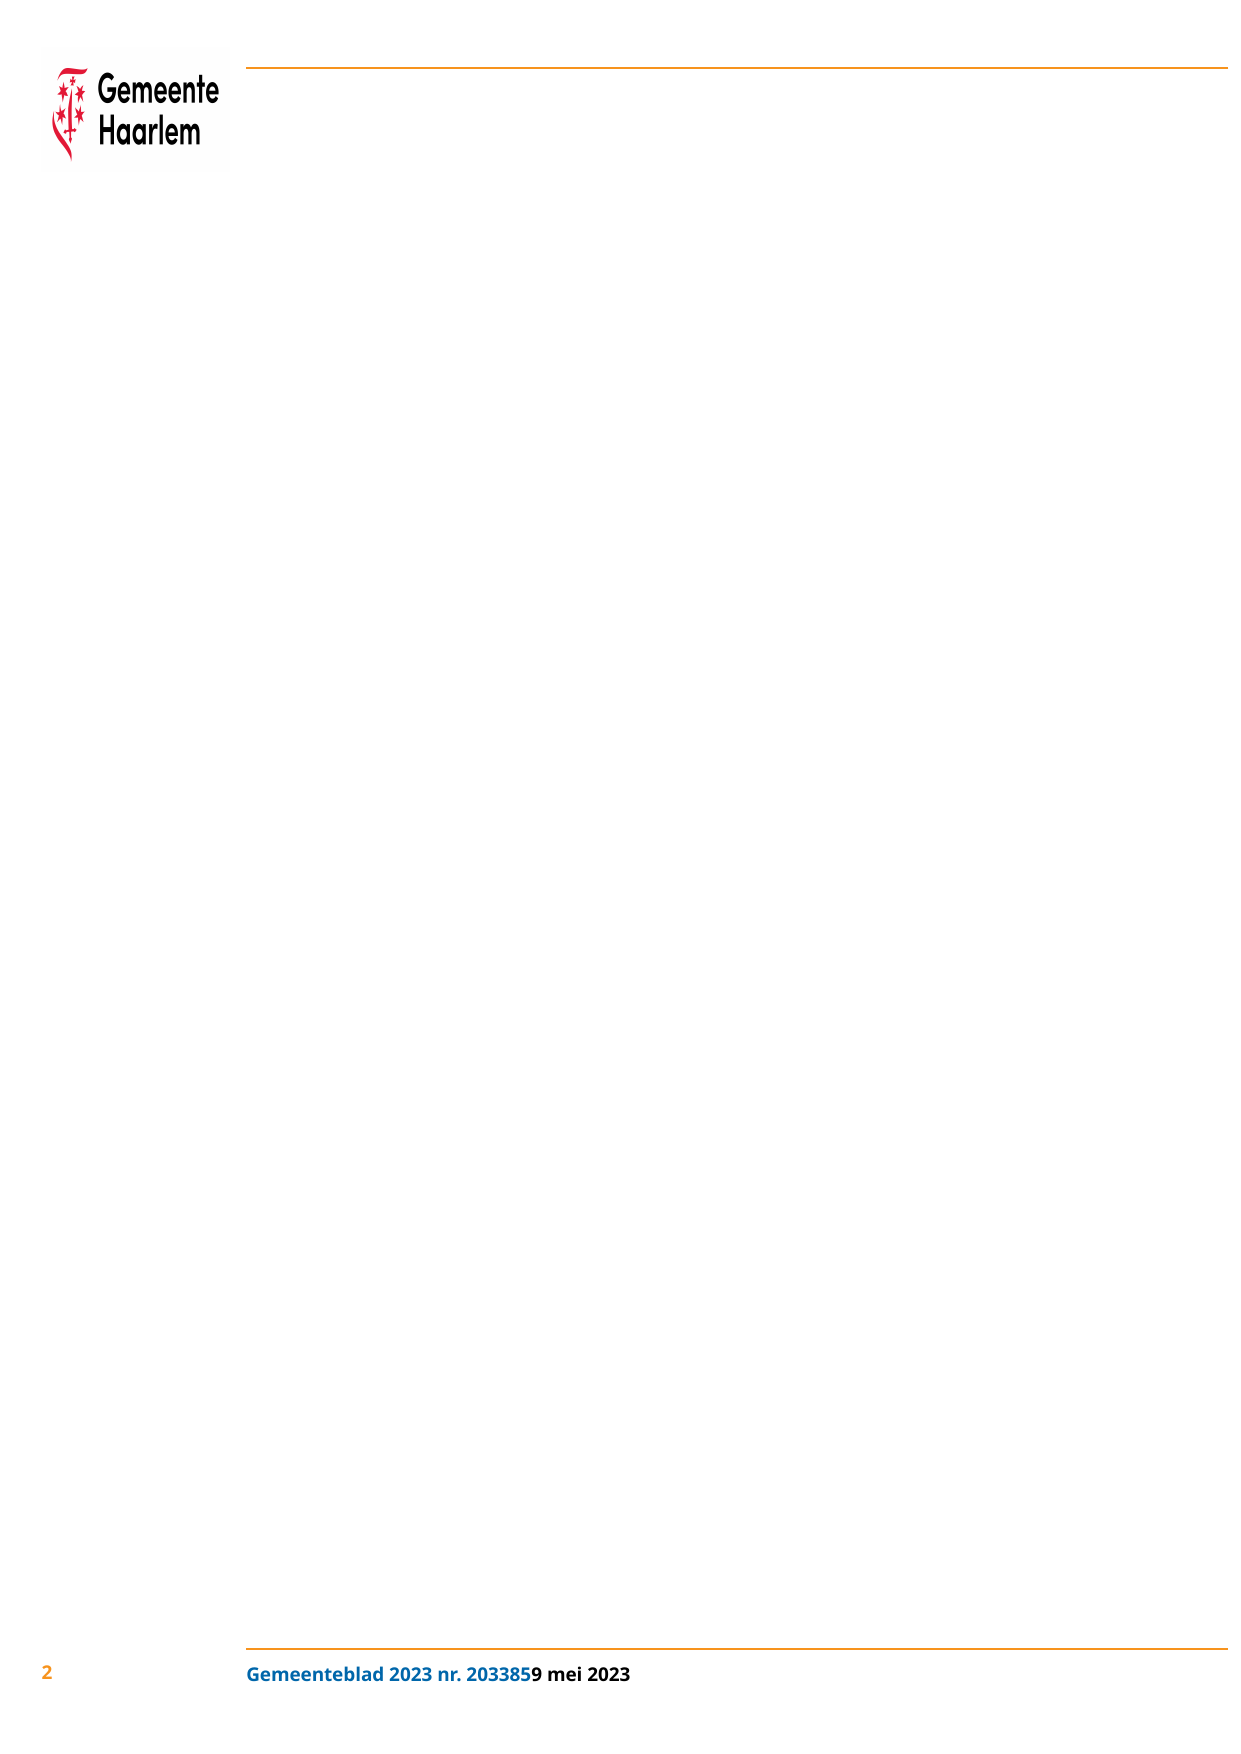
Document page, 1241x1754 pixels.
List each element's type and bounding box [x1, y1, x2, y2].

picture [41, 47, 231, 172]
